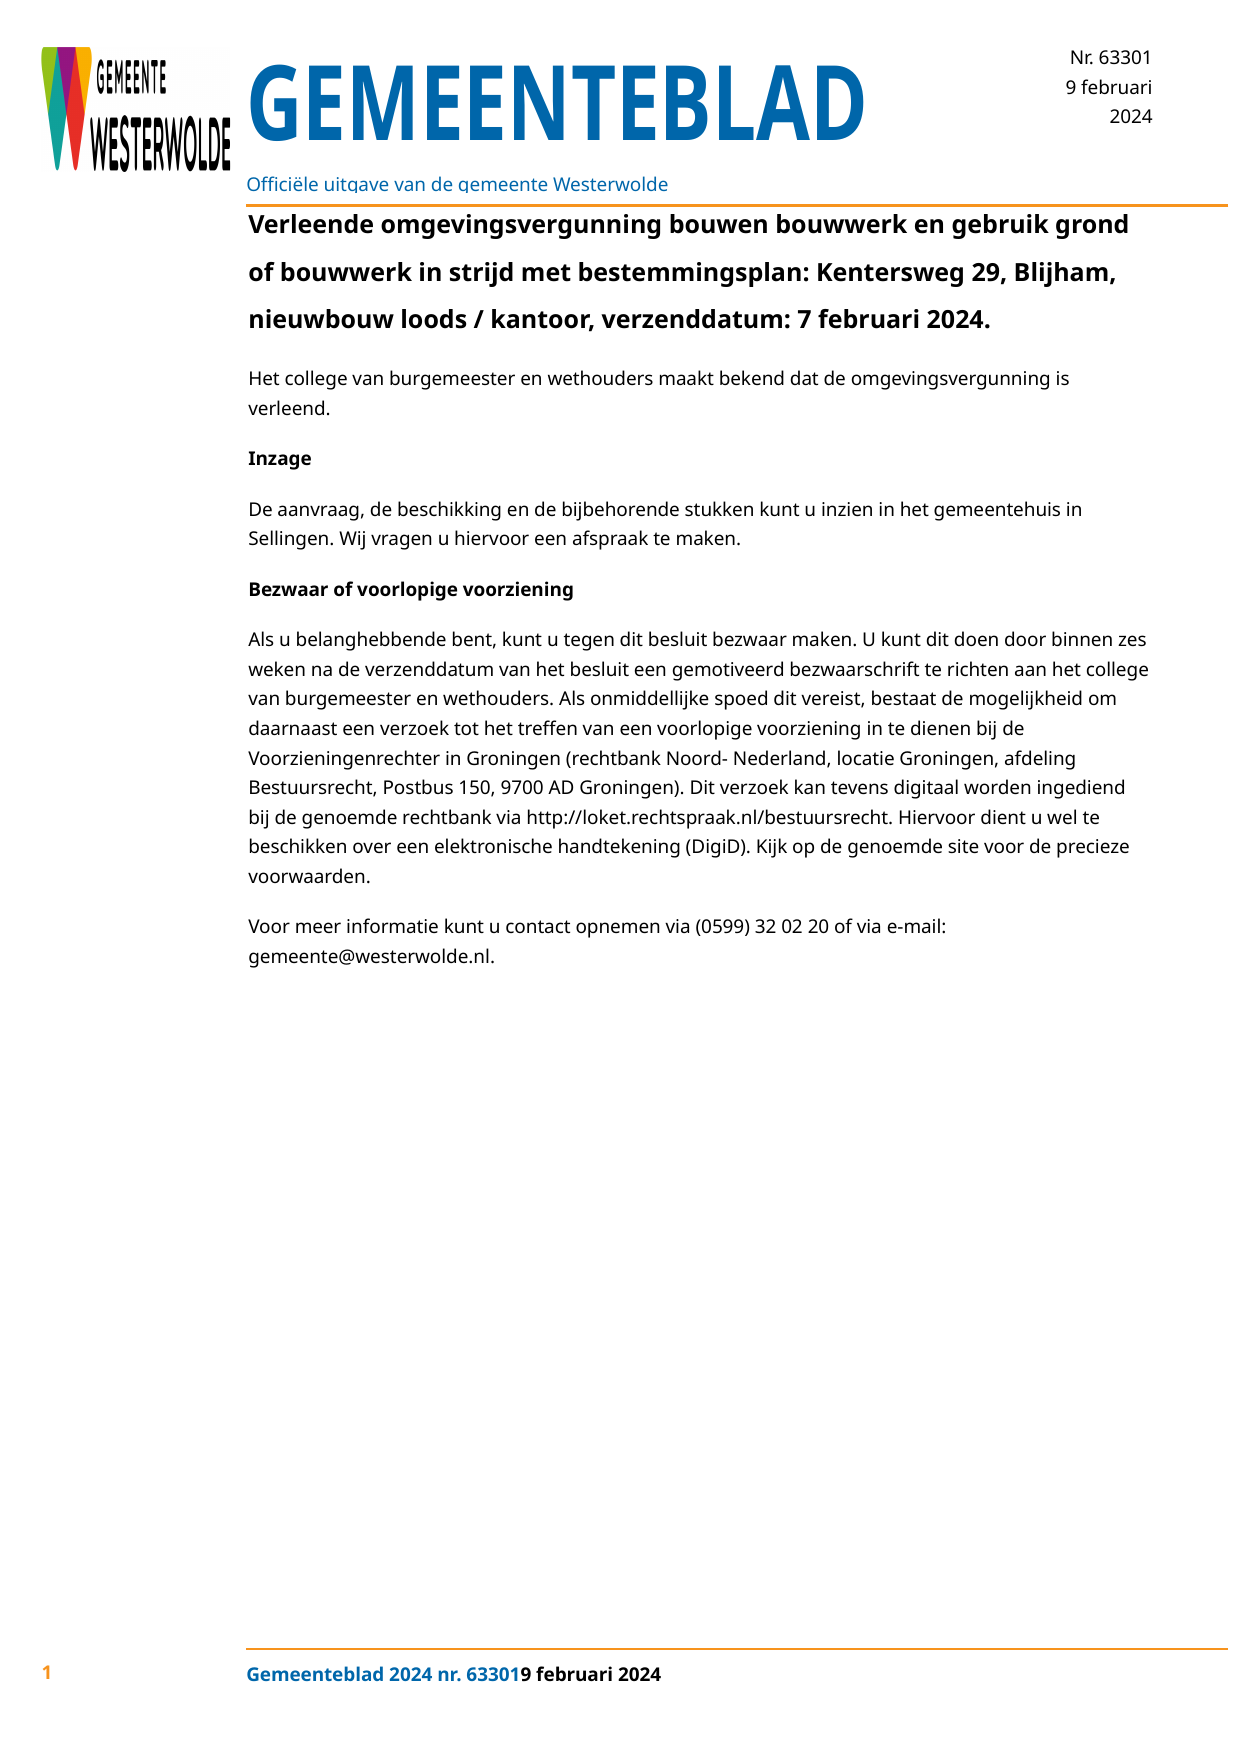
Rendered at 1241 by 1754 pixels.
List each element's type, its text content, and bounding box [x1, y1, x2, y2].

text Voor meer informatie kunt u contact opnemen via (0599) 32 02 20 of via e-mail: gemeente@westerwolde.nl. [248, 913, 1152, 969]
text Verleende omgevingsvergunning bouwen bouwwerk en gebruik grond of bouwwerk in strijd met bestemmingsplan: Kentersweg 29, Blijham, nieuwbouw loods / kantoor, verzenddatum: 7 februari 2024. [248, 207, 1152, 336]
picture [41, 47, 231, 172]
text Bezwaar of voorlopige voorziening [248, 576, 1152, 602]
text Als u belanghebbende bent, kunt u tegen dit besluit bezwaar maken. U kunt dit doen door binnen zes weken na de verzenddatum van het besluit een gemotiveerd bezwaarschrift te richten aan het college van burgemeester en wethouders. Als onmiddellijke spoed dit vereist, bestaat de mogelijkheid om daarnaast een verzoek tot het treffen van een voorlopige voorziening in te dienen bij de Voorzieningenrechter in Groningen (rechtbank Noord- Nederland, locatie Groningen, afdeling Bestuursrecht, Postbus 150, 9700 AD Groningen). Dit verzoek kan tevens digitaal worden ingediend bij de genoemde rechtbank via http://loket.rechtspraak.nl/bestuursrecht. Hiervoor dient u wel te beschikken over een elektronische handtekening (DigiD). Kijk op de genoemde site voor de precieze voorwaarden. [248, 626, 1152, 889]
text Inzage [248, 446, 1152, 471]
text De aanvraag, de beschikking en de bijbehorende stukken kunt u inzien in het gemeentehuis in Sellingen. Wij vragen u hiervoor een afspraak te maken. [248, 496, 1152, 551]
text Het college van burgemeester en wethouders maakt bekend dat de omgevingsvergunning is verleend. [248, 366, 1152, 421]
